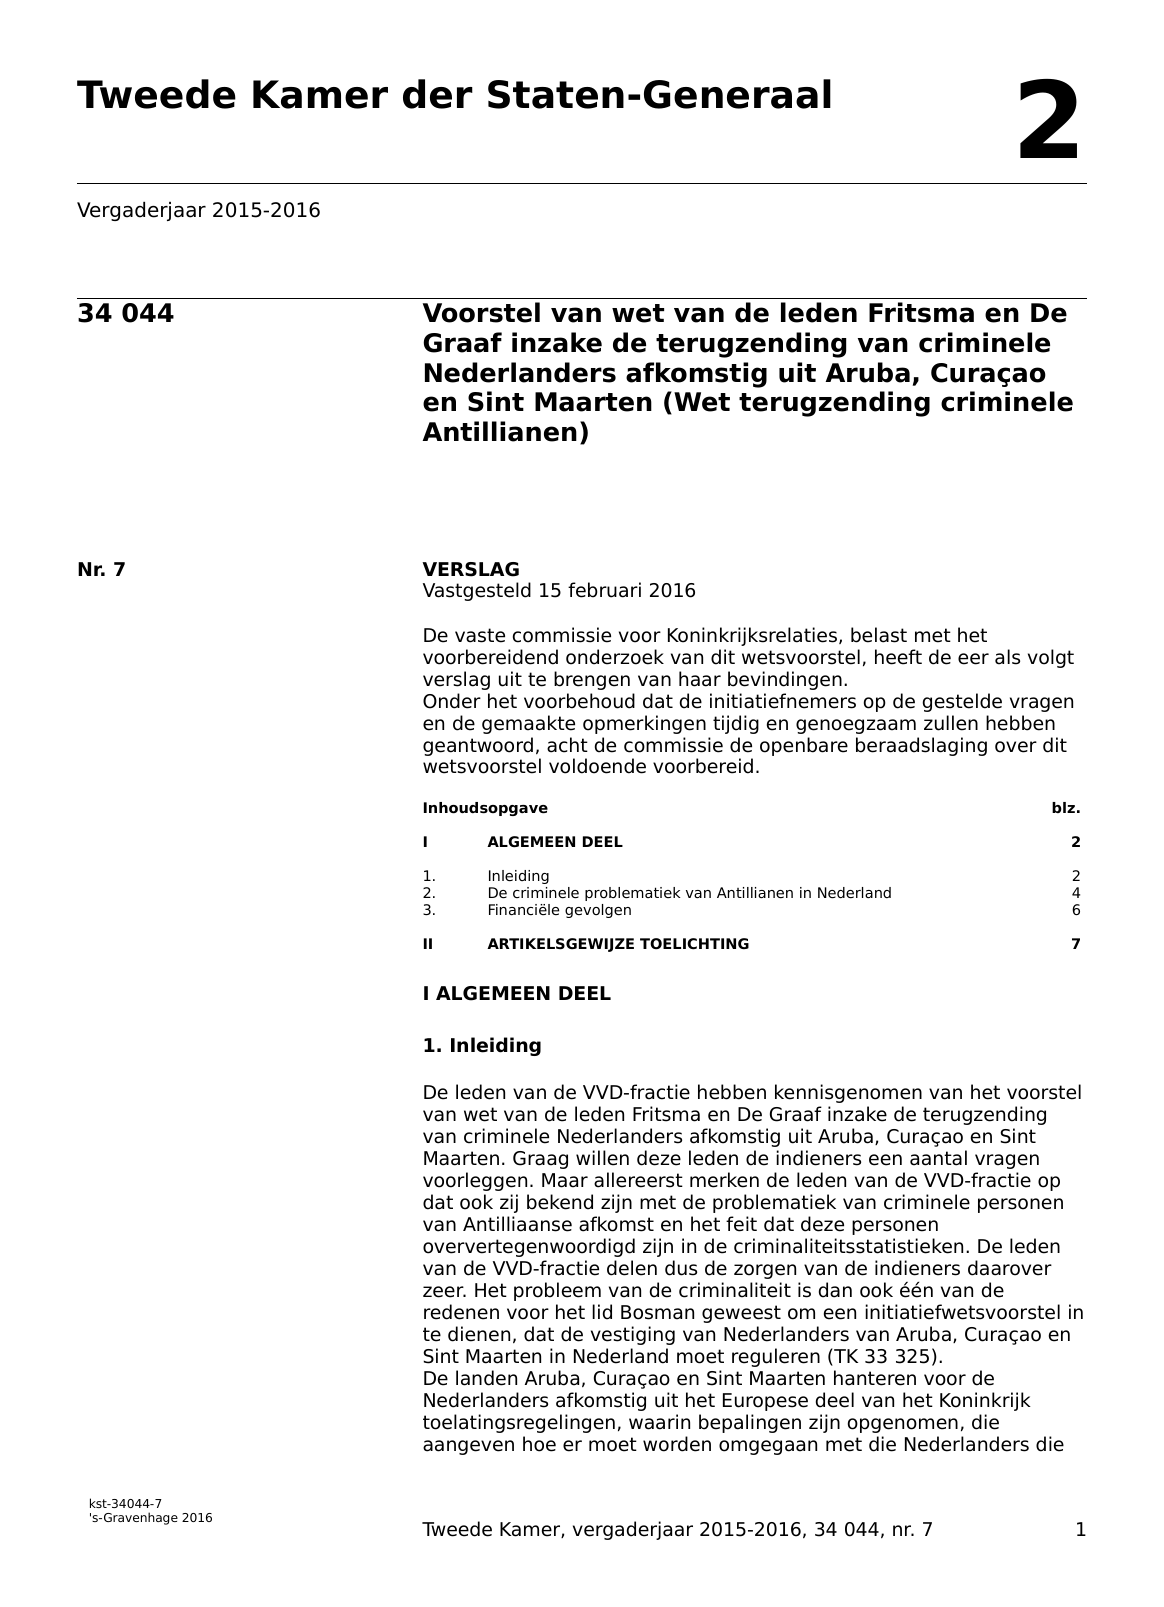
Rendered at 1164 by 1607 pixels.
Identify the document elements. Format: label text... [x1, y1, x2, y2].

table_header blz. [1028, 800, 1087, 817]
text kst-34044-7 [88, 1497, 323, 1511]
table_cell [481, 919, 1028, 936]
table_cell Vergaderjaar 2015-2016 [77, 184, 1087, 298]
table_cell [422, 919, 481, 936]
table_cell 2. [422, 885, 481, 902]
table_cell [1028, 919, 1087, 936]
table_cell ALGEMEEN DEEL [481, 834, 1028, 851]
table_cell II [422, 936, 481, 953]
table_cell Inleiding [481, 868, 1028, 885]
table_cell [481, 817, 1028, 834]
table_cell 4 [1028, 885, 1087, 902]
table_header Inhoudsopgave [422, 800, 1028, 817]
subtitle Nr. 7 VERSLAG [77, 558, 1087, 580]
table_cell 2 [1028, 868, 1087, 885]
text De leden van de VVD-fractie hebben kennisgenomen van het voorstel van wet van de leden Fritsma en De Graaf inzake de terugzending van criminele Nederlanders afkomstig uit Aruba, Curaçao en Sint Maarten. Graag willen deze leden de indieners een aantal vragen voorleggen. Maar allereerst merken de leden van de VVD-fractie op dat ook zij bekend zijn met de problematiek van criminele personen van Antilliaanse afkomst en het feit dat deze personen oververtegenwoordigd zijn in de criminaliteitsstatistieken. De leden van de VVD-fractie delen dus de zorgen van de indieners daarover zeer. Het probleem van de criminaliteit is dan ook één van de redenen voor het lid Bosman geweest om een initiatiefwetsvoorstel in te dienen, dat de vestiging van Nederlanders van Aruba, Curaçao en Sint Maarten in Nederland moet reguleren (TK 33 325). [422, 1082, 1087, 1368]
table_cell [481, 851, 1028, 868]
text Onder het voorbehoud dat de initiatiefnemers op de gestelde vragen en de gemaakte opmerkingen tijdig en genoegzaam zullen hebben geantwoord, acht de commissie de openbare beraadslaging over dit wetsvoorstel voldoende voorbereid. [422, 691, 1087, 778]
table_header 2 [886, 59, 1087, 183]
table_cell ARTIKELSGEWIJZE TOELICHTING [481, 936, 1028, 953]
table_cell [422, 851, 481, 868]
table_cell Financiële gevolgen [481, 902, 1028, 919]
table_cell 3. [422, 902, 481, 919]
table_cell [422, 817, 481, 834]
table_header Tweede Kamer der Staten-Generaal [77, 59, 886, 183]
table_cell [1028, 851, 1087, 868]
text De landen Aruba, Curaçao en Sint Maarten hanteren voor de Nederlanders afkomstig uit het Europese deel van het Koninkrijk toelatingsregelingen, waarin bepalingen zijn opgenomen, die aangeven hoe er moet worden omgegaan met die Nederlanders die [422, 1368, 1087, 1456]
text 's-Gravenhage 2016 [88, 1511, 323, 1525]
subtitle 34 044 Voorstel van wet van de leden Fritsma en De Graaf inzake de terugzending van criminele Nederlanders afkomstig uit Aruba, Curaçao en Sint Maarten (Wet terugzending criminele Antillianen) [77, 299, 1087, 447]
table_cell 2 [1028, 834, 1087, 851]
table_cell 6 [1028, 902, 1087, 919]
table_cell 1. [422, 868, 481, 885]
table_cell I [422, 834, 481, 851]
subtitle I ALGEMEEN DEEL [422, 983, 1087, 1005]
table_cell De criminele problematiek van Antillianen in Nederland [481, 885, 1028, 902]
table_cell 7 [1028, 936, 1087, 953]
text De vaste commissie voor Koninkrijksrelaties, belast met het voorbereidend onderzoek van dit wetsvoorstel, heeft de eer als volgt verslag uit te brengen van haar bevindingen. [422, 624, 1087, 691]
subtitle 1. Inleiding [422, 1035, 1087, 1057]
text Vastgesteld 15 februari 2016 [422, 580, 1087, 602]
table_cell [1028, 817, 1087, 834]
